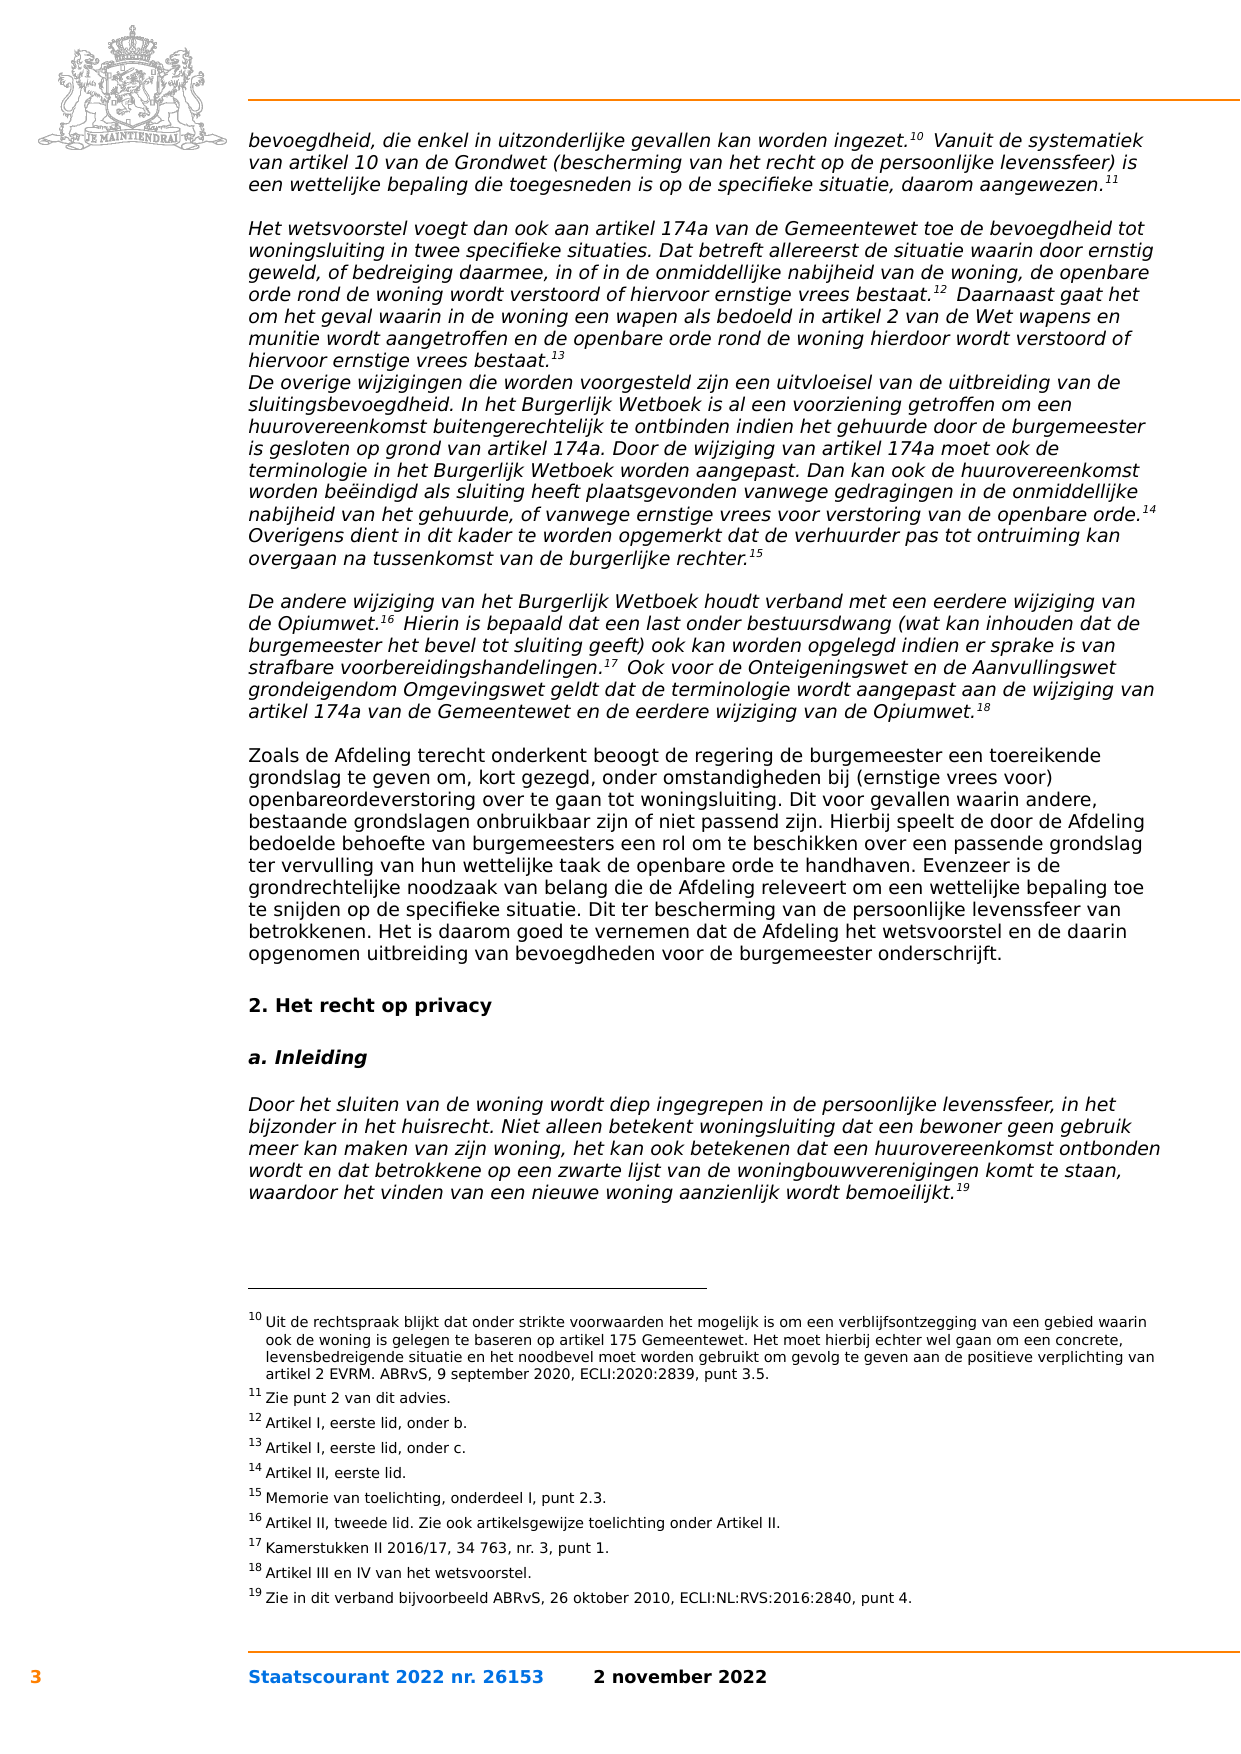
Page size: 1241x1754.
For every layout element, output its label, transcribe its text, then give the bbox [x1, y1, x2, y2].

text Artikel III en IV van het wetsvoorstel. [248, 1561, 1163, 1583]
text De andere wijziging van het Burgerlijk Wetboek houdt verband met een eerdere wijziging van de Opiumwet. Hierin is bepaald dat een last onder bestuursdwang (wat kan inhouden dat de burgemeester het bevel tot sluiting geeft) ook kan worden opgelegd indien er sprake is van strafbare voorbereidingshandelingen. Ook voor de Onteigeningswet en de Aanvullingswet grondeigendom Omgevingswet geldt dat de terminologie wordt aangepast aan de wijziging van artikel 174a van de Gemeentewet en de eerdere wijziging van de Opiumwet. [248, 591, 1163, 723]
text Door het sluiten van de woning wordt diep ingegrepen in de persoonlijke levenssfeer, in het bijzonder in het huisrecht. Niet alleen betekent woningsluiting dat een bewoner geen gebruik meer kan maken van zijn woning, het kan ook betekenen dat een huurovereenkomst ontbonden wordt en dat betrokkene op een zwarte lijst van de woningbouwverenigingen komt te staan, waardoor het vinden van een nieuwe woning aanzienlijk wordt bemoeilijkt. [248, 1094, 1163, 1204]
subtitle a. Inleiding [248, 1047, 1163, 1069]
text De overige wijzigingen die worden voorgesteld zijn een uitvloeisel van de uitbreiding van de sluitingsbevoegdheid. In het Burgerlijk Wetboek is al een voorziening getroffen om een huurovereenkomst buitengerechtelijk te ontbinden indien het gehuurde door de burgemeester is gesloten op grond van artikel 174a. Door de wijziging van artikel 174a moet ook de terminologie in het Burgerlijk Wetboek worden aangepast. Dan kan ook de huurovereenkomst worden beëindigd als sluiting heeft plaatsgevonden vanwege gedragingen in de onmiddellijke nabijheid van het gehuurde, of vanwege ernstige vrees voor verstoring van de openbare orde. Overigens dient in dit kader te worden opgemerkt dat de verhuurder pas tot ontruiming kan overgaan na tussenkomst van de burgerlijke rechter. [248, 372, 1163, 569]
text Uit de rechtspraak blijkt dat onder strikte voorwaarden het mogelijk is om een verblijfsontzegging van een gebied waarin ook de woning is gelegen te baseren op artikel 175 Gemeentewet. Het moet hierbij echter wel gaan om een concrete, levensbedreigende situatie en het noodbevel moet worden gebruikt om gevolg te geven aan de positieve verplichting van artikel 2 EVRM. ABRvS, 9 september 2020, ECLI:2020:2839, punt 3.5. [248, 1310, 1163, 1383]
text Zie in dit verband bijvoorbeeld ABRvS, 26 oktober 2010, ECLI:NL:RVS:2016:2840, punt 4. [248, 1586, 1163, 1608]
text Artikel II, eerste lid. [248, 1461, 1163, 1483]
text bevoegdheid, die enkel in uitzonderlijke gevallen kan worden ingezet. Vanuit de systematiek van artikel 10 van de Grondwet (bescherming van het recht op de persoonlijke levenssfeer) is een wettelijke bepaling die toegesneden is op de specifieke situatie, daarom aangewezen. [248, 130, 1163, 196]
text Memorie van toelichting, onderdeel I, punt 2.3. [248, 1486, 1163, 1508]
subtitle 2. Het recht op privacy [248, 995, 1163, 1017]
text Het wetsvoorstel voegt dan ook aan artikel 174a van de Gemeentewet toe de bevoegdheid tot woningsluiting in twee specifieke situaties. Dat betreft allereerst de situatie waarin door ernstig geweld, of bedreiging daarmee, in of in de onmiddellijke nabijheid van de woning, de openbare orde rond de woning wordt verstoord of hiervoor ernstige vrees bestaat. Daarnaast gaat het om het geval waarin in de woning een wapen als bedoeld in artikel 2 van de Wet wapens en munitie wordt aangetroffen en de openbare orde rond de woning hierdoor wordt verstoord of hiervoor ernstige vrees bestaat. [248, 218, 1163, 372]
text Artikel II, tweede lid. Zie ook artikelsgewijze toelichting onder Artikel II. [248, 1511, 1163, 1533]
text Zoals de Afdeling terecht onderkent beoogt de regering de burgemeester een toereikende grondslag te geven om, kort gezegd, onder omstandigheden bij (ernstige vrees voor) openbareordeverstoring over te gaan tot woningsluiting. Dit voor gevallen waarin andere, bestaande grondslagen onbruikbaar zijn of niet passend zijn. Hierbij speelt de door de Afdeling bedoelde behoefte van burgemeesters een rol om te beschikken over een passende grondslag ter vervulling van hun wettelijke taak de openbare orde te handhaven. Evenzeer is de grondrechtelijke noodzaak van belang die de Afdeling releveert om een wettelijke bepaling toe te snijden op de specifieke situatie. Dit ter bescherming van de persoonlijke levenssfeer van betrokkenen. Het is daarom goed te vernemen dat de Afdeling het wetsvoorstel en de daarin opgenomen uitbreiding van bevoegdheden voor de burgemeester onderschrijft. [248, 745, 1163, 965]
text Zie punt 2 van dit advies. [248, 1386, 1163, 1408]
text Artikel I, eerste lid, onder c. [248, 1436, 1163, 1458]
picture [38, 25, 227, 150]
text Artikel I, eerste lid, onder b. [248, 1411, 1163, 1433]
text Kamerstukken II 2016/17, 34 763, nr. 3, punt 1. [248, 1536, 1163, 1558]
